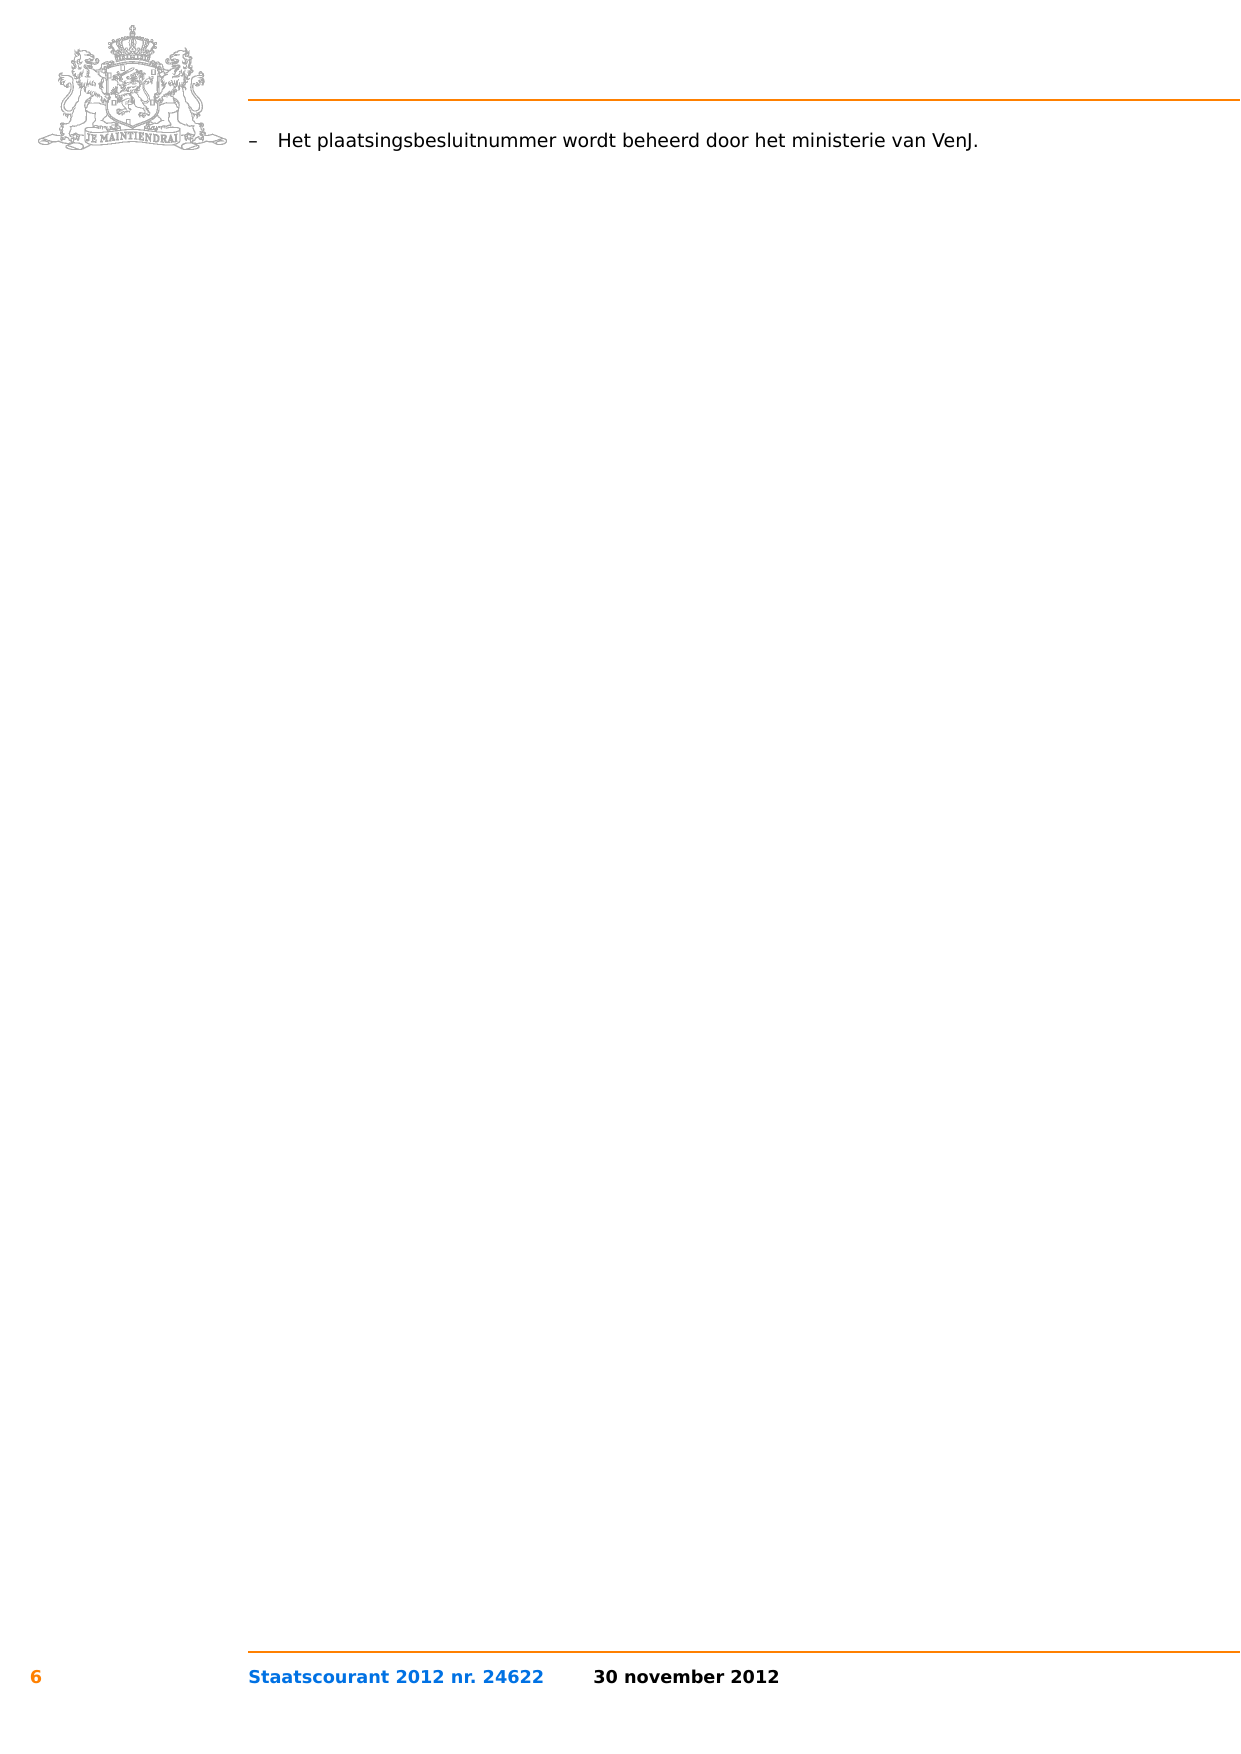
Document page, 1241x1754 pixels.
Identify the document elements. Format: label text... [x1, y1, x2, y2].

text – Het plaatsingsbesluitnummer wordt beheerd door het ministerie van VenJ. [248, 130, 1163, 152]
picture [38, 25, 227, 150]
